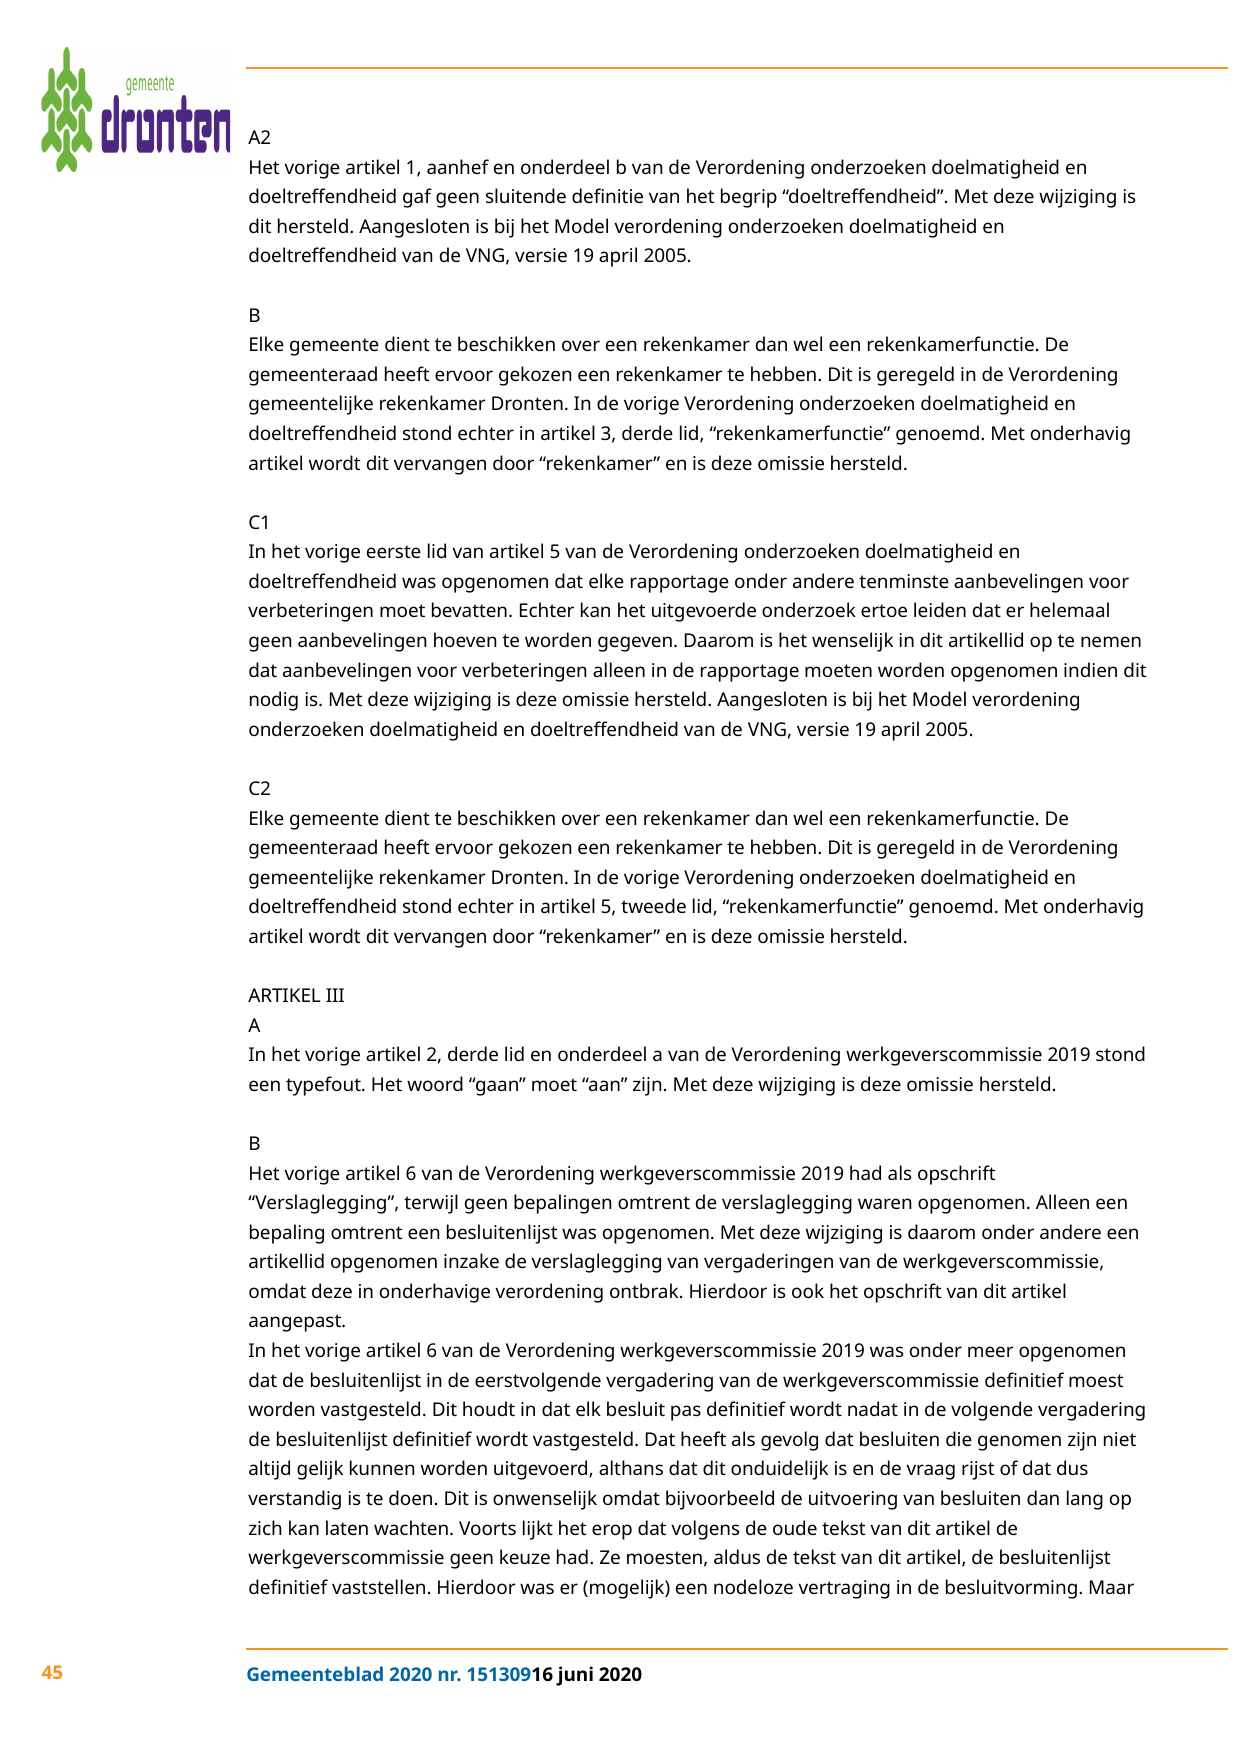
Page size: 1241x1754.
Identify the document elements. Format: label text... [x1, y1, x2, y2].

picture [41, 47, 231, 172]
text In het vorige artikel 2, derde lid en onderdeel a van de Verordening werkgeverscommissie 2019 stond een typefout. Het woord “gaan” moet “aan” zijn. Met deze wijziging is deze omissie hersteld. [248, 1041, 1152, 1097]
text A2 [248, 124, 1152, 150]
text In het vorige artikel 6 van de Verordening werkgeverscommissie 2019 was onder meer opgenomen dat de besluitenlijst in de eerstvolgende vergadering van de werkgeverscommissie definitief moest worden vastgesteld. Dit houdt in dat elk besluit pas definitief wordt nadat in de volgende vergadering de besluitenlijst definitief wordt vastgesteld. Dat heeft als gevolg dat besluiten die genomen zijn niet altijd gelijk kunnen worden uitgevoerd, althans dat dit onduidelijk is en de vraag rijst of dat dus verstandig is te doen. Dit is onwenselijk omdat bijvoorbeeld de uitvoering van besluiten dan lang op zich kan laten wachten. Voorts lijkt het erop dat volgens de oude tekst van dit artikel de werkgeverscommissie geen keuze had. Ze moesten, aldus de tekst van dit artikel, de besluitenlijst definitief vaststellen. Hierdoor was er (mogelijk) een nodeloze vertraging in de besluitvorming. Maar [248, 1337, 1152, 1600]
text B [248, 302, 1152, 328]
text C2 [248, 775, 1152, 801]
text In het vorige eerste lid van artikel 5 van de Verordening onderzoeken doelmatigheid en doeltreffendheid was opgenomen dat elke rapportage onder andere tenminste aanbevelingen voor verbeteringen moet bevatten. Echter kan het uitgevoerde onderzoek ertoe leiden dat er helemaal geen aanbevelingen hoeven te worden gegeven. Daarom is het wenselijk in dit artikellid op te nemen dat aanbevelingen voor verbeteringen alleen in de rapportage moeten worden opgenomen indien dit nodig is. Met deze wijziging is deze omissie hersteld. Aangesloten is bij het Model verordening onderzoeken doelmatigheid en doeltreffendheid van de VNG, versie 19 april 2005. [248, 538, 1152, 742]
text Het vorige artikel 1, aanhef en onderdeel b van de Verordening onderzoeken doelmatigheid en doeltreffendheid gaf geen sluitende definitie van het begrip “doeltreffendheid”. Met deze wijziging is dit hersteld. Aangesloten is bij het Model verordening onderzoeken doelmatigheid en doeltreffendheid van de VNG, versie 19 april 2005. [248, 154, 1152, 268]
text B [248, 1130, 1152, 1156]
text C1 [248, 509, 1152, 535]
text Het vorige artikel 6 van de Verordening werkgeverscommissie 2019 had als opschrift “Verslaglegging”, terwijl geen bepalingen omtrent de verslaglegging waren opgenomen. Alleen een bepaling omtrent een besluitenlijst was opgenomen. Met deze wijziging is daarom onder andere een artikellid opgenomen inzake de verslaglegging van vergaderingen van de werkgeverscommissie, omdat deze in onderhavige verordening ontbrak. Hierdoor is ook het opschrift van dit artikel aangepast. [248, 1160, 1152, 1333]
text ARTIKEL III [248, 982, 1152, 1008]
text Elke gemeente dient te beschikken over een rekenkamer dan wel een rekenkamerfunctie. De gemeenteraad heeft ervoor gekozen een rekenkamer te hebben. Dit is geregeld in de Verordening gemeentelijke rekenkamer Dronten. In de vorige Verordening onderzoeken doelmatigheid en doeltreffendheid stond echter in artikel 5, tweede lid, “rekenkamerfunctie” genoemd. Met onderhavig artikel wordt dit vervangen door “rekenkamer” en is deze omissie hersteld. [248, 805, 1152, 949]
text A [248, 1012, 1152, 1038]
text Elke gemeente dient te beschikken over een rekenkamer dan wel een rekenkamerfunctie. De gemeenteraad heeft ervoor gekozen een rekenkamer te hebben. Dit is geregeld in de Verordening gemeentelijke rekenkamer Dronten. In de vorige Verordening onderzoeken doelmatigheid en doeltreffendheid stond echter in artikel 3, derde lid, “rekenkamerfunctie” genoemd. Met onderhavig artikel wordt dit vervangen door “rekenkamer” en is deze omissie hersteld. [248, 331, 1152, 476]
